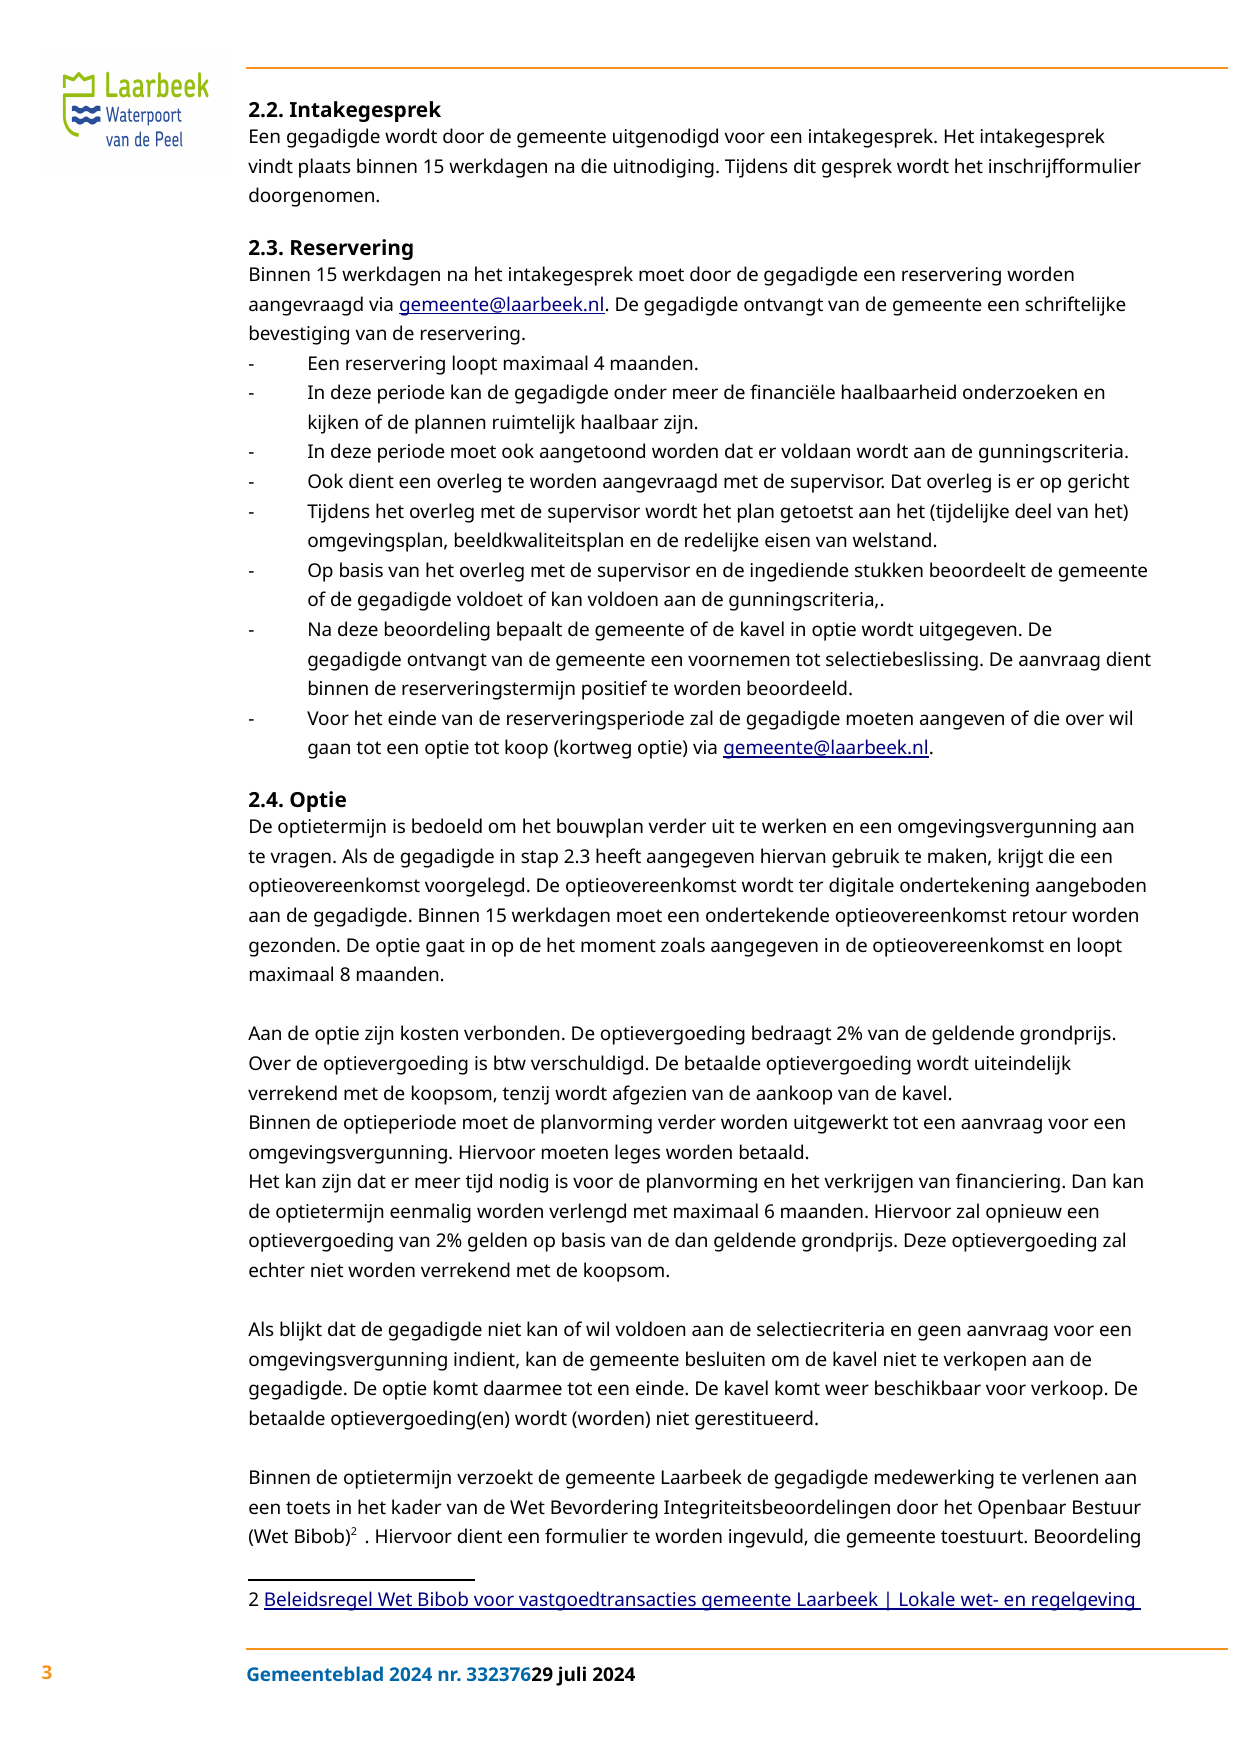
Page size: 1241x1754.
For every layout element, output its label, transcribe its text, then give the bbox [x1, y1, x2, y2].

text Als blijkt dat de gegadigde niet kan of wil voldoen aan de selectiecriteria en geen aanvraag voor een omgevingsvergunning indient, kan de gemeente besluiten om de kavel niet te verkopen aan de gegadigde. De optie komt daarmee tot een einde. De kavel komt weer beschikbaar voor verkoop. De betaalde optievergoeding(en) wordt (worden) niet gerestitueerd. [248, 1316, 1152, 1431]
text Een gegadigde wordt door de gemeente uitgenodigd voor een intakegesprek. Het intakegesprek vindt plaats binnen 15 werkdagen na die uitnodiging. Tijdens dit gesprek wordt het inschrijfformulier doorgenomen. [248, 123, 1152, 208]
list Voor het einde van de reserveringsperiode zal de gegadigde moeten aangeven of die over wil gaan tot een optie tot koop (kortweg optie) via gemeente@laarbeek.nl. [248, 705, 1152, 760]
list Op basis van het overleg met de supervisor en de ingediende stukken beoordeelt de gemeente of de gegadigde voldoet of kan voldoen aan de gunningscriteria,. [248, 557, 1152, 612]
text 2.2. Intakegesprek [248, 95, 1152, 123]
text Binnen de optieperiode moet de planvorming verder worden uitgewerkt tot een aanvraag voor een omgevingsvergunning. Hiervoor moeten leges worden betaald. [248, 1109, 1152, 1164]
text Binnen de optietermijn verzoekt de gemeente Laarbeek de gegadigde medewerking te verlenen aan een toets in het kader van de Wet Bevordering Integriteitsbeoordelingen door het Openbaar Bestuur (Wet Bibob) . Hiervoor dient een formulier te worden ingevuld, die gemeente toestuurt. Beoordeling [248, 1464, 1152, 1549]
text Beleidsregel Wet Bibob voor vastgoedtransacties gemeente Laarbeek | Lokale wet- en regelgeving [248, 1586, 1152, 1612]
text 2.4. Optie [248, 785, 1152, 813]
list Ook dient een overleg te worden aangevraagd met de supervisor. Dat overleg is er op gericht [248, 468, 1152, 494]
list Na deze beoordeling bepaalt de gemeente of de kavel in optie wordt uitgegeven. De gegadigde ontvangt van de gemeente een voornemen tot selectiebeslissing. De aanvraag dient binnen de reserveringstermijn positief te worden beoordeeld. [248, 616, 1152, 701]
text 2.3. Reservering [248, 233, 1152, 261]
text De optietermijn is bedoeld om het bouwplan verder uit te werken en een omgevingsvergunning aan te vragen. Als de gegadigde in stap 2.3 heeft aangegeven hiervan gebruik te maken, krijgt die een optieovereenkomst voorgelegd. De optieovereenkomst wordt ter digitale ondertekening aangeboden aan de gegadigde. Binnen 15 werkdagen moet een ondertekende optieovereenkomst retour worden gezonden. De optie gaat in op de het moment zoals aangegeven in de optieovereenkomst en loopt maximaal 8 maanden. [248, 813, 1152, 987]
list Tijdens het overleg met de supervisor wordt het plan getoetst aan het (tijdelijke deel van het) omgevingsplan, beeldkwaliteitsplan en de redelijke eisen van welstand. [248, 498, 1152, 553]
list In deze periode moet ook aangetoond worden dat er voldaan wordt aan de gunningscriteria. [248, 439, 1152, 464]
picture [41, 47, 231, 172]
list Een reservering loopt maximaal 4 maanden. [248, 350, 1152, 376]
list In deze periode kan de gegadigde onder meer de financiële haalbaarheid onderzoeken en kijken of de plannen ruimtelijk haalbaar zijn. [248, 379, 1152, 435]
text Het kan zijn dat er meer tijd nodig is voor de planvorming en het verkrijgen van financiering. Dan kan de optietermijn eenmalig worden verlengd met maximaal 6 maanden. Hiervoor zal opnieuw een optievergoeding van 2% gelden op basis van de dan geldende grondprijs. Deze optievergoeding zal echter niet worden verrekend met de koopsom. [248, 1168, 1152, 1283]
text Aan de optie zijn kosten verbonden. De optievergoeding bedraagt 2% van de geldende grondprijs. Over de optievergoeding is btw verschuldigd. De betaalde optievergoeding wordt uiteindelijk verrekend met de koopsom, tenzij wordt afgezien van de aankoop van de kavel. [248, 1021, 1152, 1105]
text Binnen 15 werkdagen na het intakegesprek moet door de gegadigde een reservering worden aangevraagd via gemeente@laarbeek.nl. De gegadigde ontvangt van de gemeente een schriftelijke bevestiging van de reservering. [248, 261, 1152, 346]
